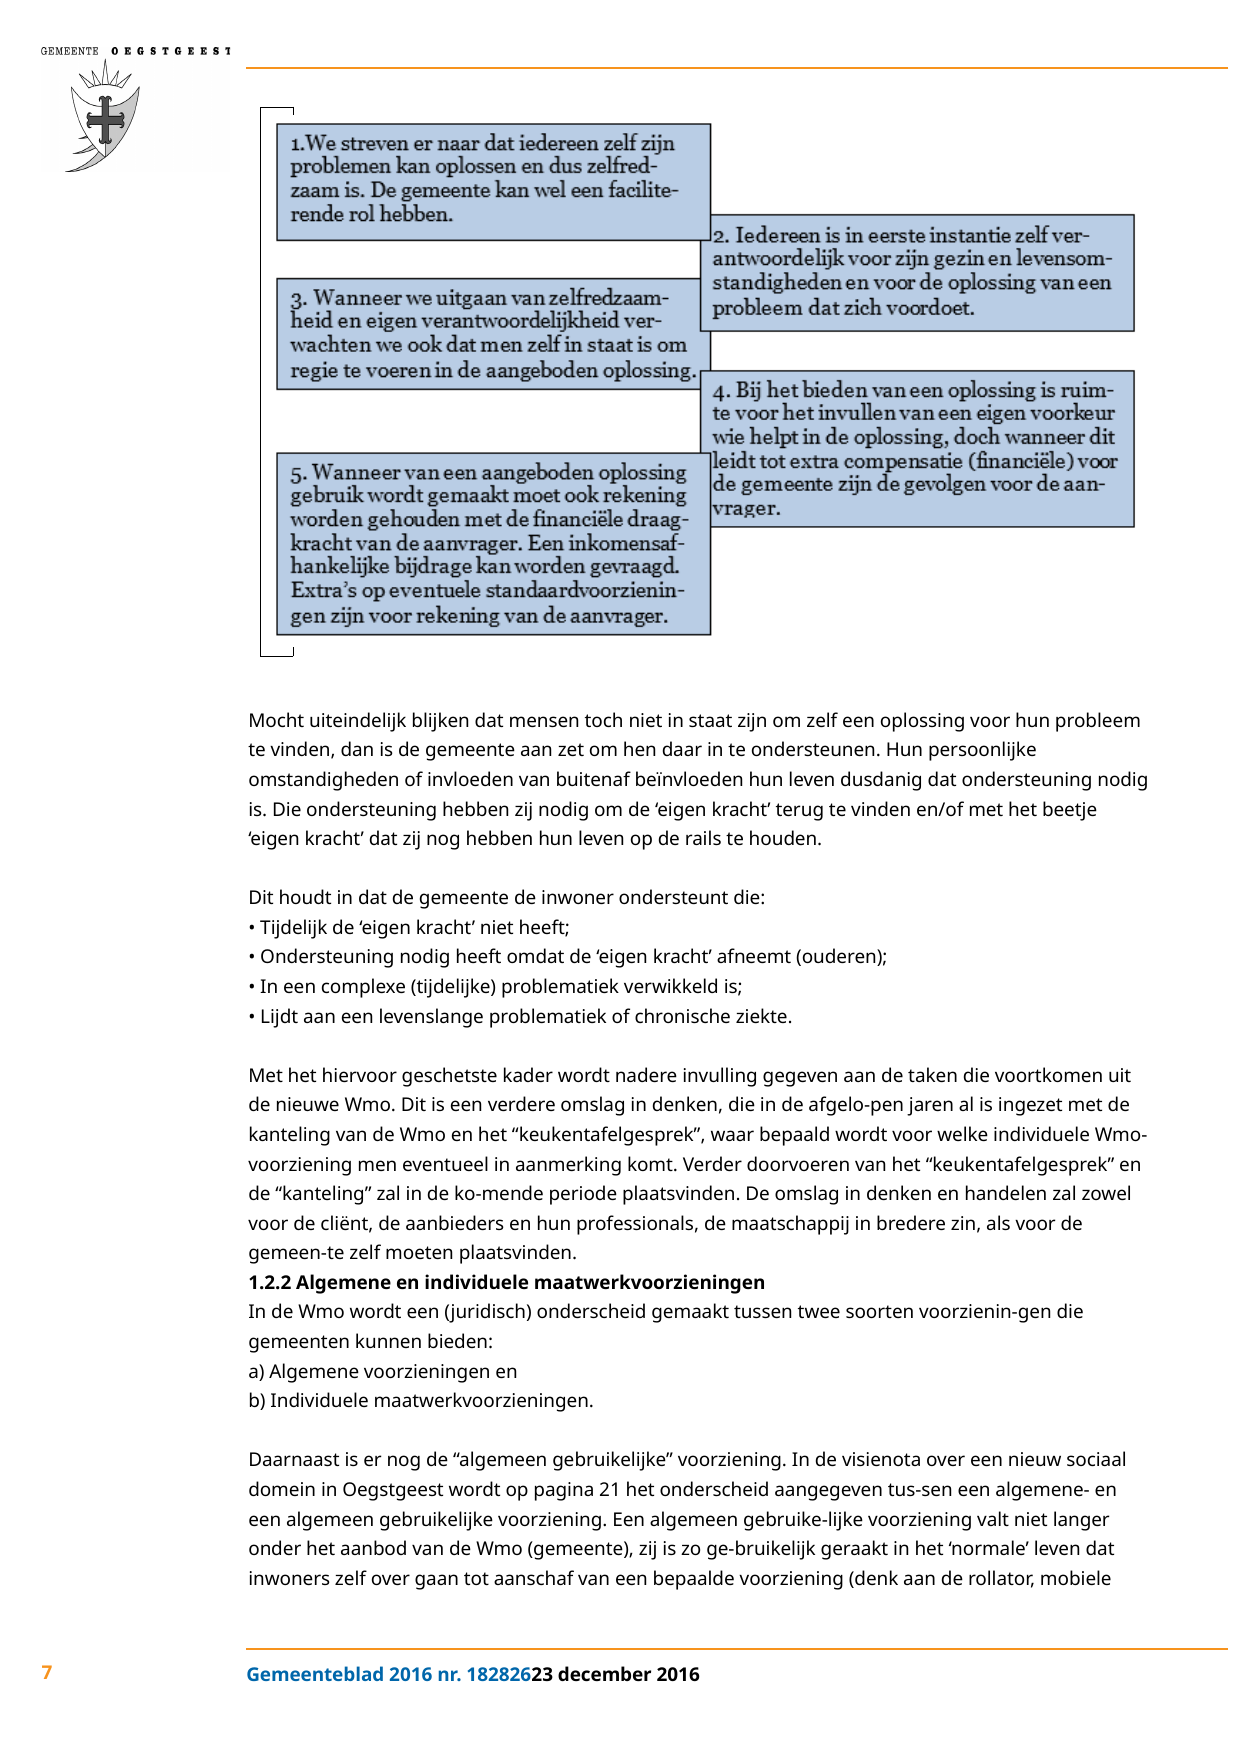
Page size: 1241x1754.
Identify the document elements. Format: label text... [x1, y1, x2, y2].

text In de Wmo wordt een (juridisch) onderscheid gemaakt tussen twee soorten voorzienin-gen die gemeenten kunnen bieden: [248, 1299, 1152, 1354]
picture [41, 47, 231, 172]
picture [268, 115, 1155, 647]
text • Tijdelijk de ‘eigen kracht’ niet heeft; [248, 914, 1152, 940]
text a) Algemene voorzieningen en [248, 1358, 1152, 1383]
text • In een complexe (tijdelijke) problematiek verwikkeld is; [248, 973, 1152, 999]
text • Ondersteuning nodig heeft omdat de ‘eigen kracht’ afneemt (ouderen); [248, 944, 1152, 969]
text • Lijdt aan een levenslange problematiek of chronische ziekte. [248, 1003, 1152, 1028]
text 1.2.2 Algemene en individuele maatwerkvoorzieningen [248, 1269, 1152, 1295]
text Dit houdt in dat de gemeente de inwoner ondersteunt die: [248, 884, 1152, 910]
text b) Individuele maatwerkvoorzieningen. [248, 1387, 1152, 1413]
text Met het hiervoor geschetste kader wordt nadere invulling gegeven aan de taken die voortkomen uit de nieuwe Wmo. Dit is een verdere omslag in denken, die in de afgelo-pen jaren al is ingezet met de kanteling van de Wmo en het “keukentafelgesprek”, waar bepaald wordt voor welke individuele Wmo-voorziening men eventueel in aanmerking komt. Verder doorvoeren van het “keukentafelgesprek” en de “kanteling” zal in de ko-mende periode plaatsvinden. De omslag in denken en handelen zal zowel voor de cliënt, de aanbieders en hun professionals, de maatschappij in bredere zin, als voor de gemeen-te zelf moeten plaatsvinden. [248, 1062, 1152, 1265]
text Mocht uiteindelijk blijken dat mensen toch niet in staat zijn om zelf een oplossing voor hun probleem te vinden, dan is de gemeente aan zet om hen daar in te ondersteunen. Hun persoonlijke omstandigheden of invloeden van buitenaf beïnvloeden hun leven dusdanig dat ondersteuning nodig is. Die ondersteuning hebben zij nodig om de ‘eigen kracht’ terug te vinden en/of met het beetje ‘eigen kracht’ dat zij nog hebben hun leven op de rails te houden. [248, 707, 1152, 851]
text Daarnaast is er nog de “algemeen gebruikelijke” voorziening. In de visienota over een nieuw sociaal domein in Oegstgeest wordt op pagina 21 het onderscheid aangegeven tus-sen een algemene- en een algemeen gebruikelijke voorziening. Een algemeen gebruike-lijke voorziening valt niet langer onder het aanbod van de Wmo (gemeente), zij is zo ge-bruikelijk geraakt in het ‘normale’ leven dat inwoners zelf over gaan tot aanschaf van een bepaalde voorziening (denk aan de rollator, mobiele [248, 1447, 1152, 1591]
